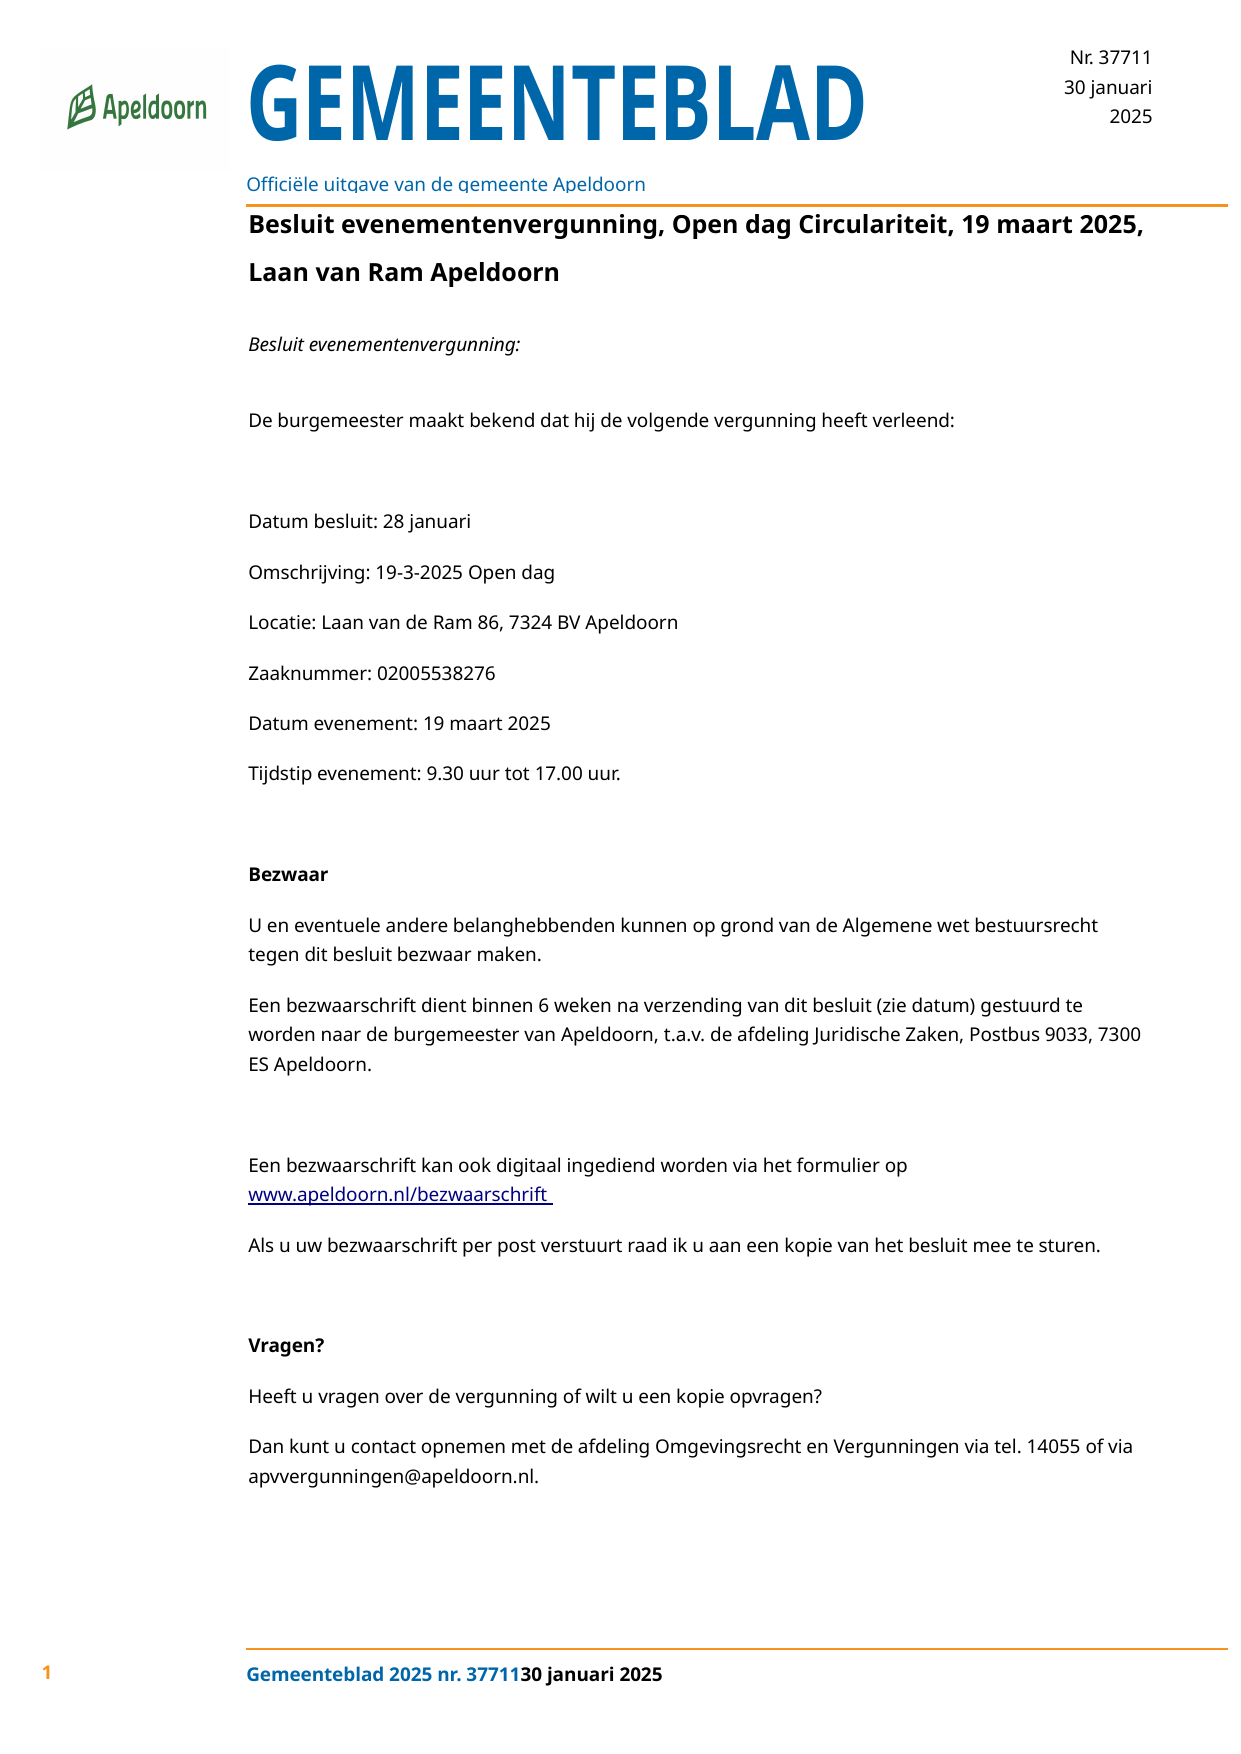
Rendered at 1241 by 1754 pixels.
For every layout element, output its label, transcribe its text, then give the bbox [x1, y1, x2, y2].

text De burgemeester maakt bekend dat hij de volgende vergunning heeft verleend: [248, 408, 1152, 433]
text Een bezwaarschrift dient binnen 6 weken na verzending van dit besluit (zie datum) gestuurd te worden naar de burgemeester van Apeldoorn, t.a.v. de afdeling Juridische Zaken, Postbus 9033, 7300 ES Apeldoorn. [248, 992, 1152, 1077]
text Locatie: Laan van de Ram 86, 7324 BV Apeldoorn [248, 609, 1152, 635]
text Zaaknummer: 02005538276 [248, 660, 1152, 685]
text Dan kunt u contact opnemen met de afdeling Omgevingsrecht en Vergunningen via tel. 14055 of via apvvergunningen@apeldoorn.nl. [248, 1433, 1152, 1489]
text Heeft u vragen over de vergunning of wilt u een kopie opvragen? [248, 1383, 1152, 1409]
text Vragen? [248, 1333, 1152, 1358]
picture [41, 47, 231, 172]
text Bezwaar [248, 861, 1152, 887]
text Datum besluit: 28 januari [248, 508, 1152, 534]
text Besluit evenementenvergunning, Open dag Circulariteit, 19 maart 2025, Laan van Ram Apeldoorn [248, 207, 1152, 288]
text Als u uw bezwaarschrift per post verstuurt raad ik u aan een kopie van het besluit mee te sturen. [248, 1232, 1152, 1257]
text Datum evenement: 19 maart 2025 [248, 710, 1152, 736]
text Een bezwaarschrift kan ook digitaal ingediend worden via het formulier op www.apeldoorn.nl/bezwaarschrift [248, 1152, 1152, 1207]
text Tijdstip evenement: 9.30 uur tot 17.00 uur. [248, 761, 1152, 786]
text U en eventuele andere belanghebbenden kunnen op grond van de Algemene wet bestuursrecht tegen dit besluit bezwaar maken. [248, 912, 1152, 967]
text Besluit evenementenvergunning: [248, 331, 1152, 357]
text Omschrijving: 19-3-2025 Open dag [248, 559, 1152, 584]
